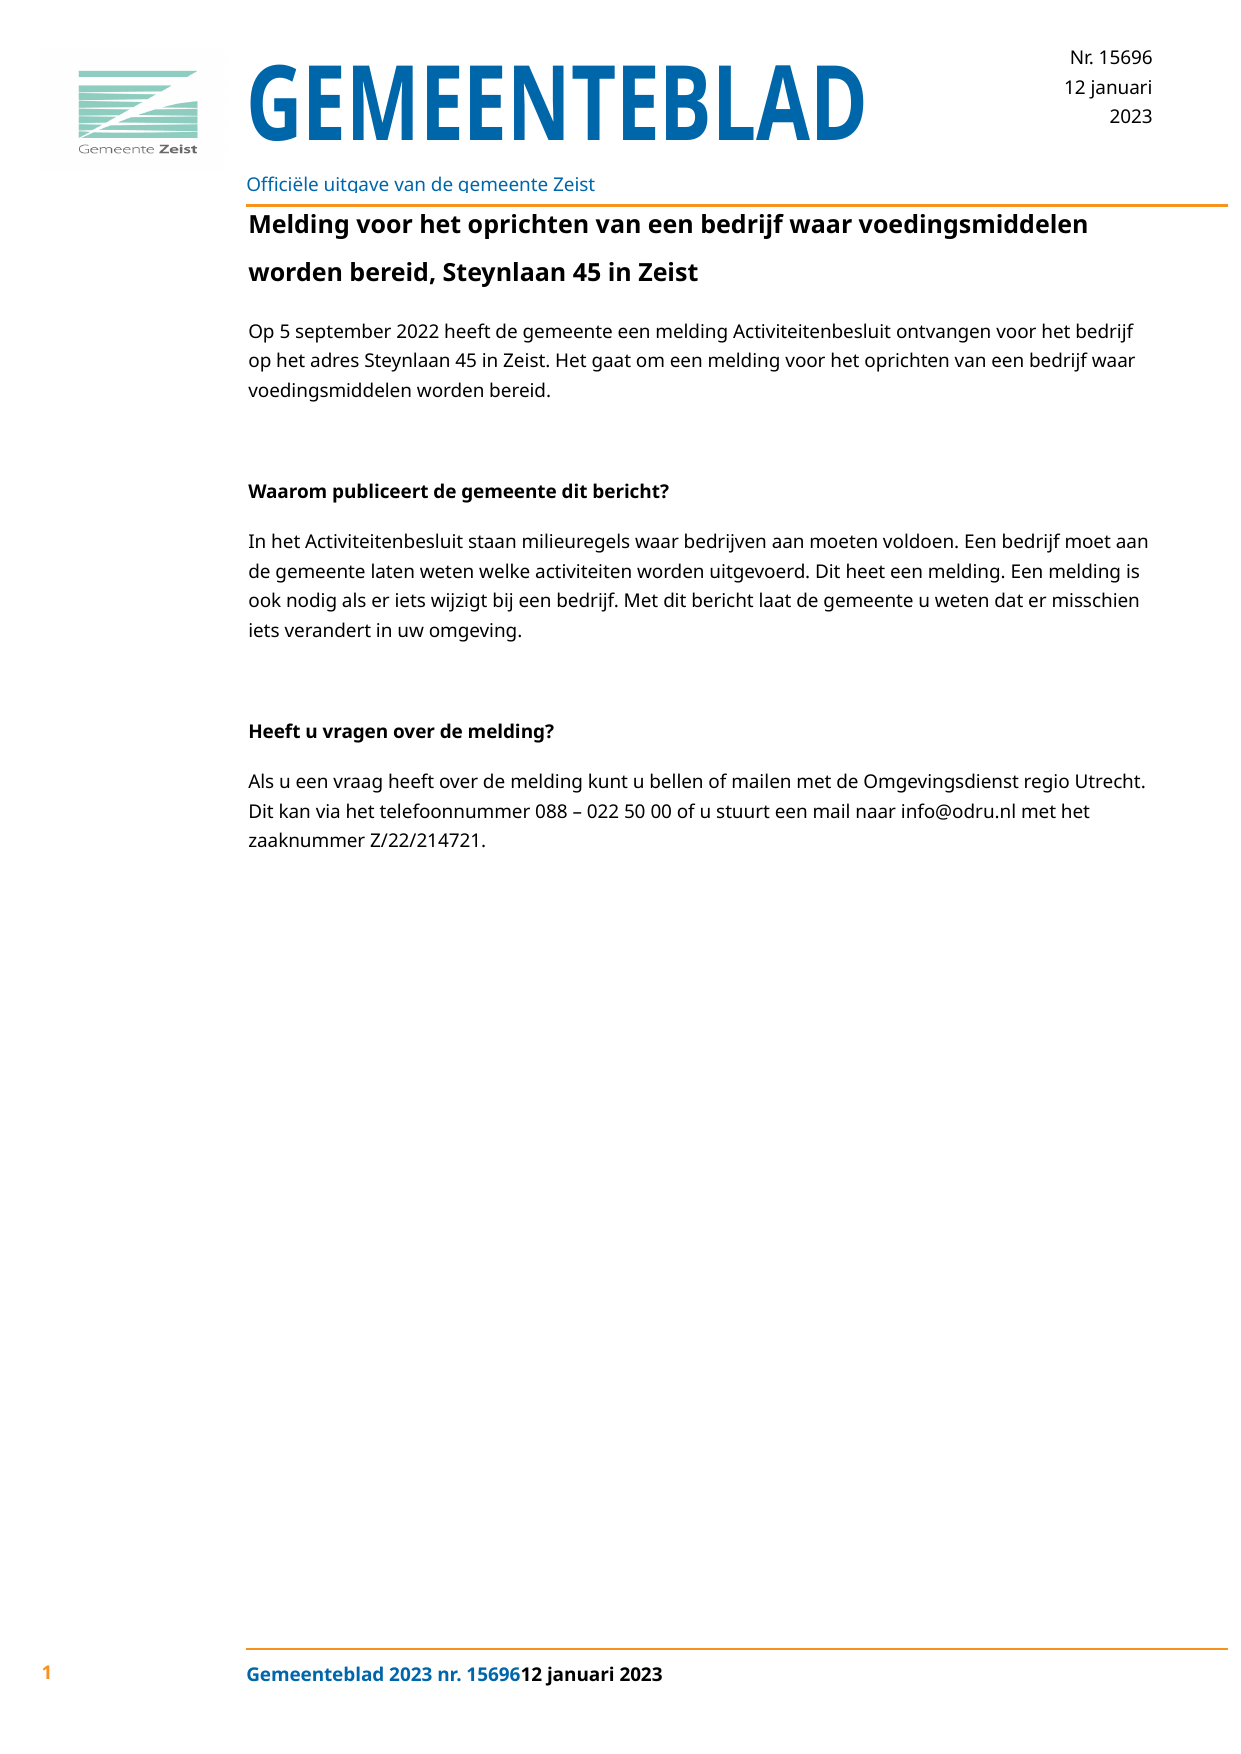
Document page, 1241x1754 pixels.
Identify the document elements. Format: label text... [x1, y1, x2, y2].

text Op 5 september 2022 heeft de gemeente een melding Activiteitenbesluit ontvangen voor het bedrijf op het adres Steynlaan 45 in Zeist. Het gaat om een melding voor het oprichten van een bedrijf waar voedingsmiddelen worden bereid. [248, 318, 1152, 403]
text Melding voor het oprichten van een bedrijf waar voedingsmiddelen worden bereid, Steynlaan 45 in Zeist [248, 207, 1152, 288]
text Waarom publiceert de gemeente dit bericht? [248, 478, 1152, 504]
picture [41, 47, 231, 172]
text Heeft u vragen over de melding? [248, 718, 1152, 744]
text Als u een vraag heeft over de melding kunt u bellen of mailen met de Omgevingsdienst regio Utrecht. Dit kan via het telefoonnummer 088 – 022 50 00 of u stuurt een mail naar info@odru.nl met het zaaknummer Z/22/214721. [248, 768, 1152, 853]
text In het Activiteitenbesluit staan milieuregels waar bedrijven aan moeten voldoen. Een bedrijf moet aan de gemeente laten weten welke activiteiten worden uitgevoerd. Dit heet een melding. Een melding is ook nodig als er iets wijzigt bij een bedrijf. Met dit bericht laat de gemeente u weten dat er misschien iets verandert in uw omgeving. [248, 528, 1152, 643]
